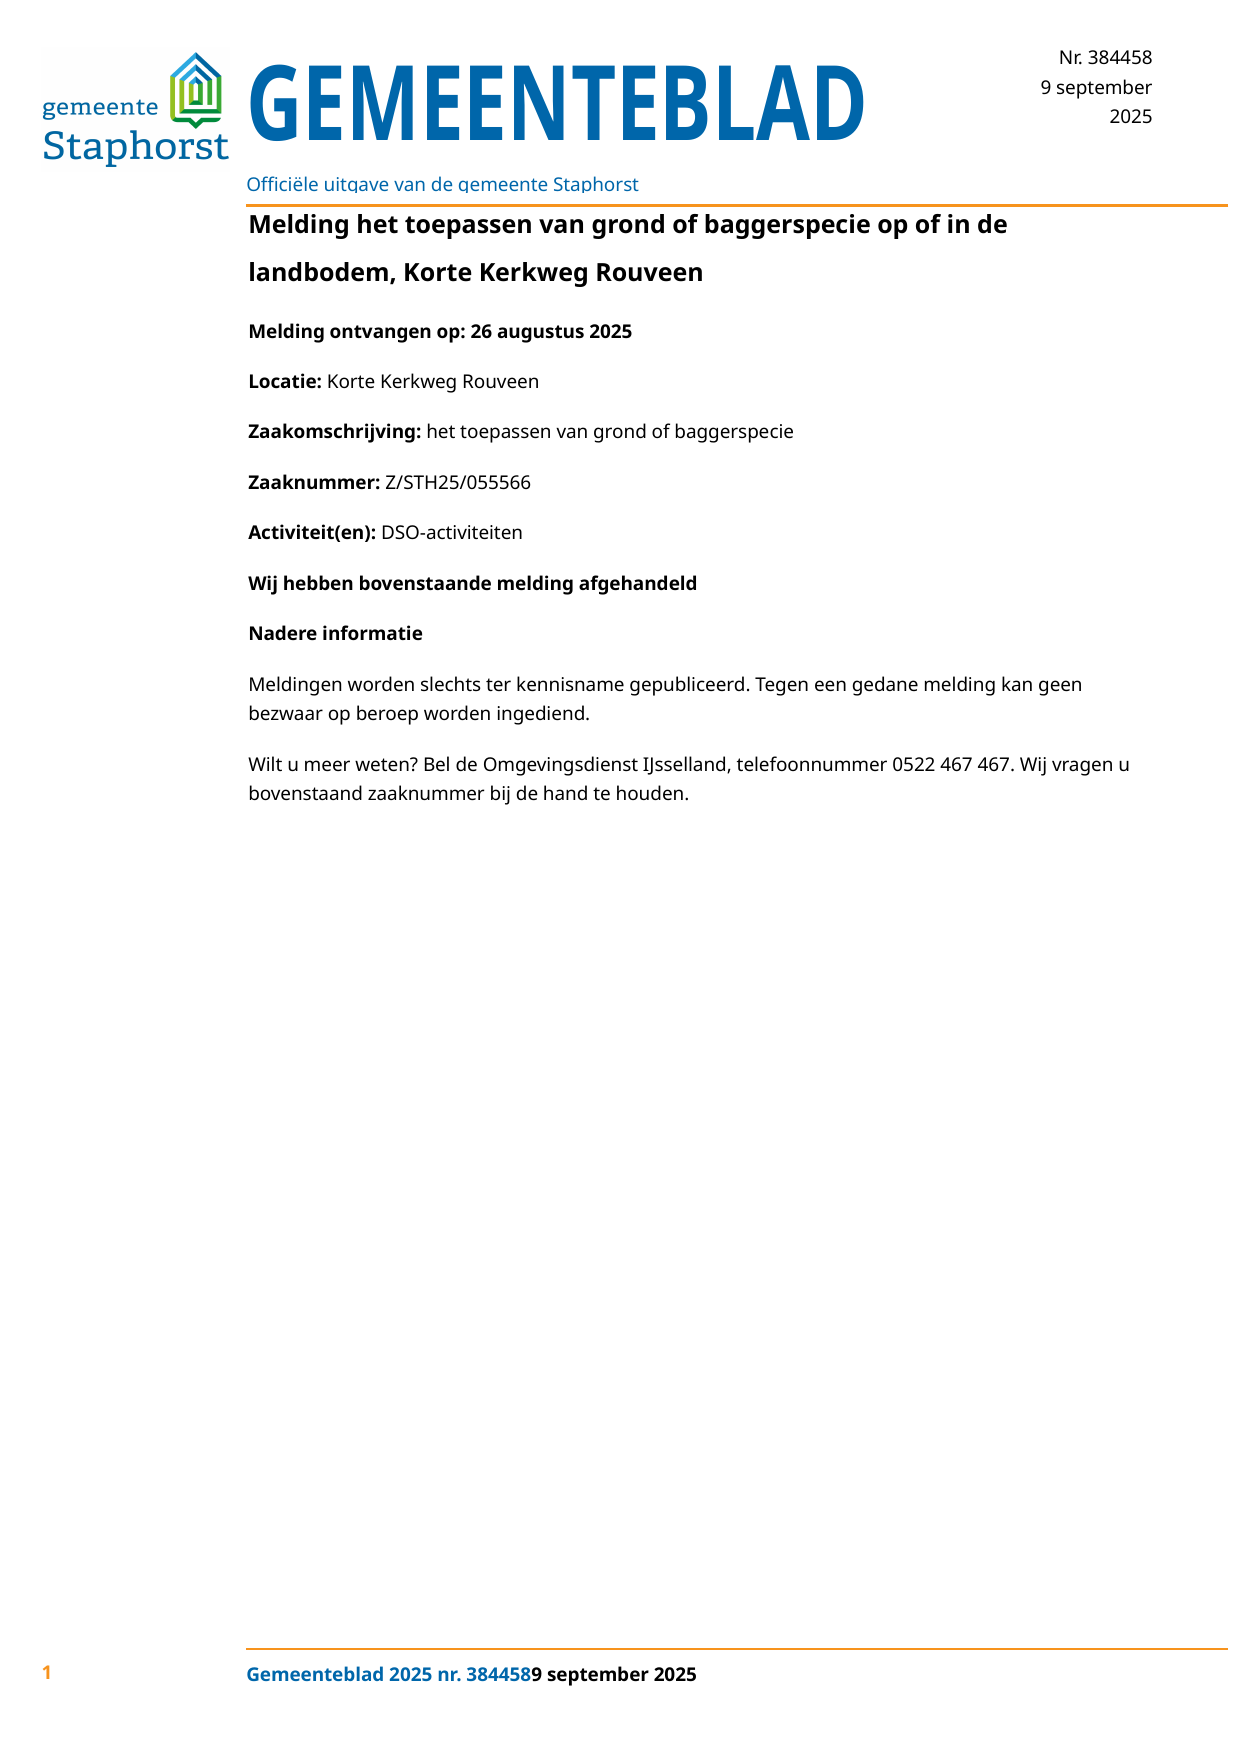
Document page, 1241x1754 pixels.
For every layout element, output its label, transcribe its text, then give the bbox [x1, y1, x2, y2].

text Activiteit(en): DSO-activiteiten [248, 519, 1152, 545]
text Locatie: Korte Kerkweg Rouveen [248, 368, 1152, 394]
text Zaaknummer: Z/STH25/055566 [248, 469, 1152, 495]
text Nadere informatie [248, 620, 1152, 646]
text Wij hebben bovenstaande melding afgehandeld [248, 570, 1152, 596]
text Wilt u meer weten? Bel de Omgevingsdienst IJsselland, telefoonnummer 0522 467 467. Wij vragen u bovenstaand zaaknummer bij de hand te houden. [248, 751, 1152, 806]
text Melding ontvangen op: 26 augustus 2025 [248, 318, 1152, 344]
picture [41, 47, 231, 172]
text Melding het toepassen van grond of baggerspecie op of in de landbodem, Korte Kerkweg Rouveen [248, 207, 1152, 288]
text Zaakomschrijving: het toepassen van grond of baggerspecie [248, 419, 1152, 444]
text Meldingen worden slechts ter kennisname gepubliceerd. Tegen een gedane melding kan geen bezwaar op beroep worden ingediend. [248, 671, 1152, 726]
